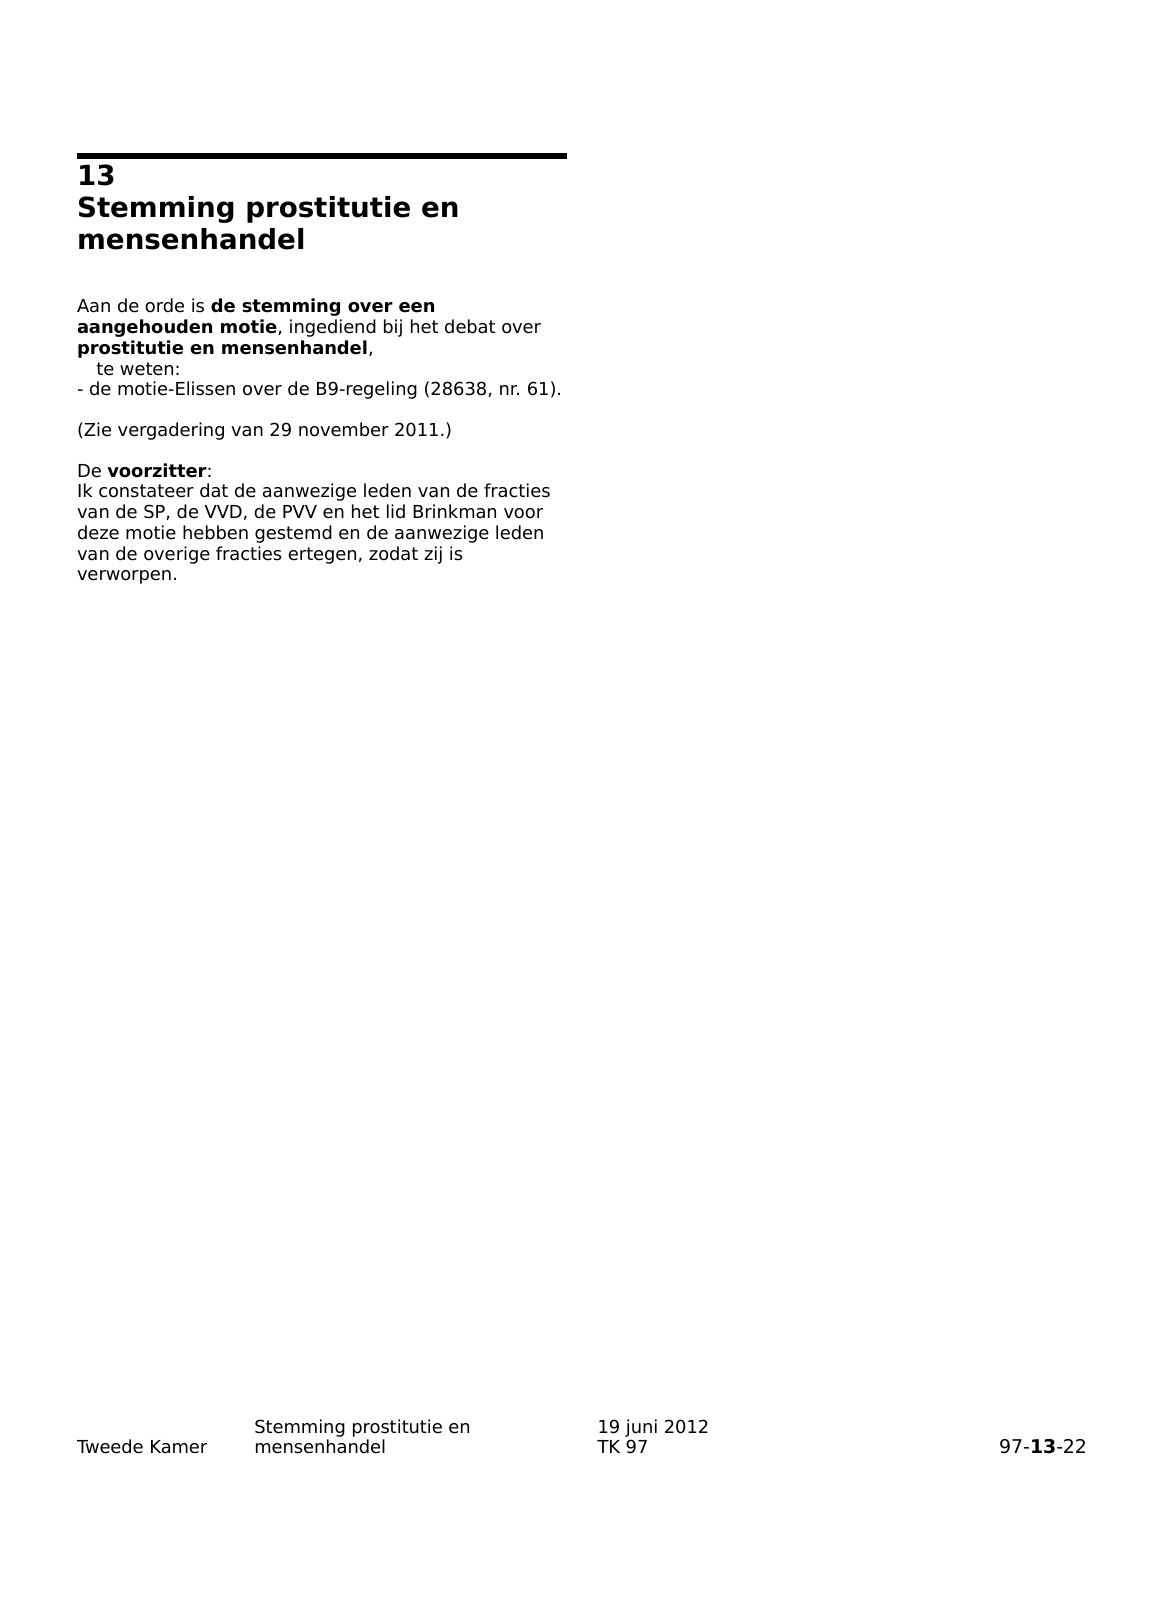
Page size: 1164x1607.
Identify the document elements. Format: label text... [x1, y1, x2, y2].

text Aan de orde is de stemming over een aangehouden motie, ingediend bij het debat over prostitutie en mensenhandel, [77, 296, 567, 358]
text te weten: [77, 358, 567, 379]
title 13 Stemming prostitutie en mensenhandel [77, 159, 567, 256]
text (Zie vergadering van 29 november 2011.) [77, 420, 567, 441]
text - de motie-Elissen over de B9-regeling (28638, nr. 61). [77, 379, 567, 400]
text Ik constateer dat de aanwezige leden van de fracties van de SP, de VVD, de PVV en het lid Brinkman voor deze motie hebben gestemd en de aanwezige leden van de overige fracties ertegen, zodat zij is verworpen. [77, 481, 567, 585]
text De voorzitter: [77, 461, 567, 481]
